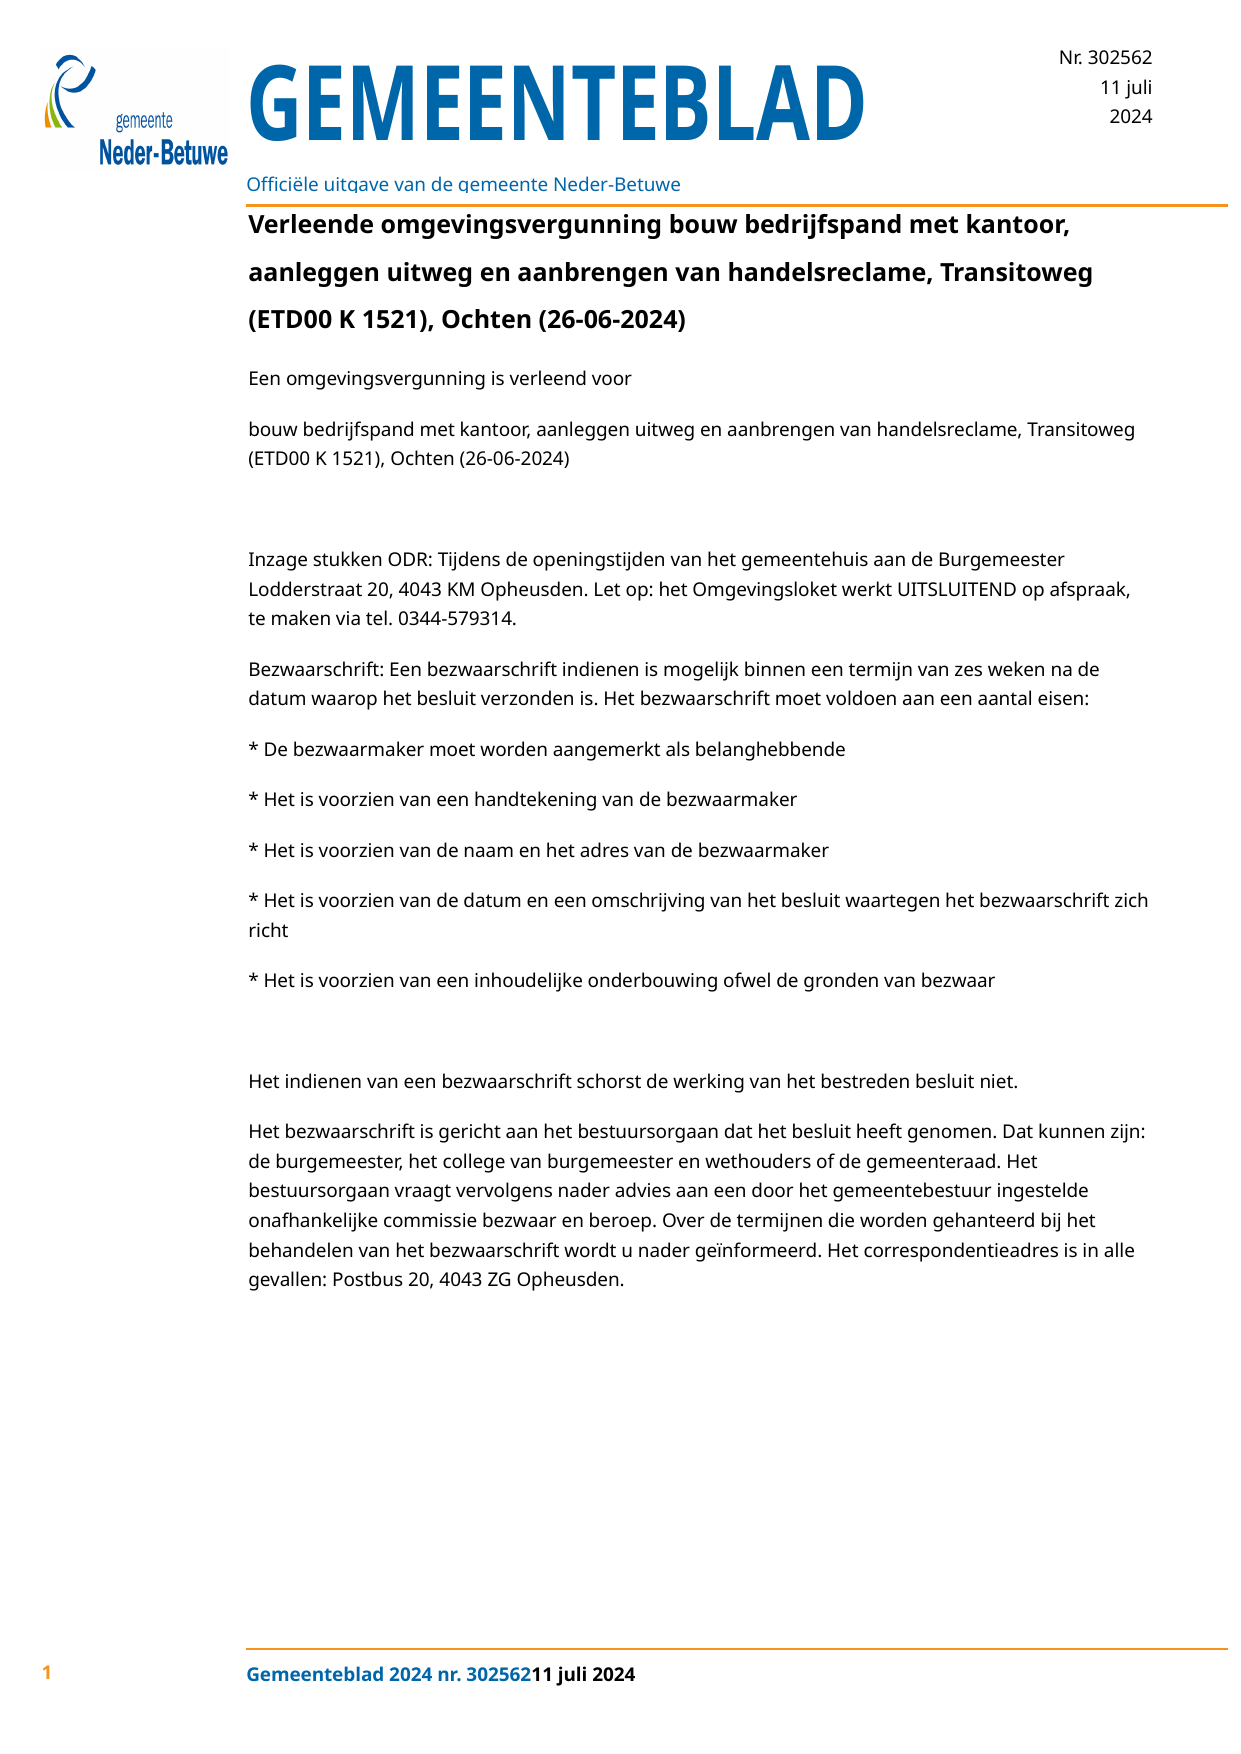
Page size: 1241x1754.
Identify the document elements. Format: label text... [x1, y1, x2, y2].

text Bezwaarschrift: Een bezwaarschrift indienen is mogelijk binnen een termijn van zes weken na de datum waarop het besluit verzonden is. Het bezwaarschrift moet voldoen aan een aantal eisen: [248, 656, 1152, 711]
text * Het is voorzien van de naam en het adres van de bezwaarmaker [248, 837, 1152, 862]
text * Het is voorzien van een handtekening van de bezwaarmaker [248, 786, 1152, 812]
text Inzage stukken ODR: Tijdens de openingstijden van het gemeentehuis aan de Burgemeester Lodderstraat 20, 4043 KM Opheusden. Let op: het Omgevingsloket werkt UITSLUITEND op afspraak, te maken via tel. 0344-579314. [248, 546, 1152, 631]
text Verleende omgevingsvergunning bouw bedrijfspand met kantoor, aanleggen uitweg en aanbrengen van handelsreclame, Transitoweg (ETD00 K 1521), Ochten (26-06-2024) [248, 207, 1152, 336]
text Een omgevingsvergunning is verleend voor [248, 366, 1152, 391]
picture [41, 47, 231, 172]
text Het indienen van een bezwaarschrift schorst de werking van het bestreden besluit niet. [248, 1068, 1152, 1094]
text * Het is voorzien van een inhoudelijke onderbouwing ofwel de gronden van bezwaar [248, 967, 1152, 993]
text bouw bedrijfspand met kantoor, aanleggen uitweg en aanbrengen van handelsreclame, Transitoweg (ETD00 K 1521), Ochten (26-06-2024) [248, 416, 1152, 471]
text Het bezwaarschrift is gericht aan het bestuursorgaan dat het besluit heeft genomen. Dat kunnen zijn: de burgemeester, het college van burgemeester en wethouders of de gemeenteraad. Het bestuursorgaan vraagt vervolgens nader advies aan een door het gemeentebestuur ingestelde onafhankelijke commissie bezwaar en beroep. Over de termijnen die worden gehanteerd bij het behandelen van het bezwaarschrift wordt u nader geïnformeerd. Het correspondentieadres is in alle gevallen: Postbus 20, 4043 ZG Opheusden. [248, 1118, 1152, 1292]
text * De bezwaarmaker moet worden aangemerkt als belanghebbende [248, 736, 1152, 762]
text * Het is voorzien van de datum en een omschrijving van het besluit waartegen het bezwaarschrift zich richt [248, 887, 1152, 942]
